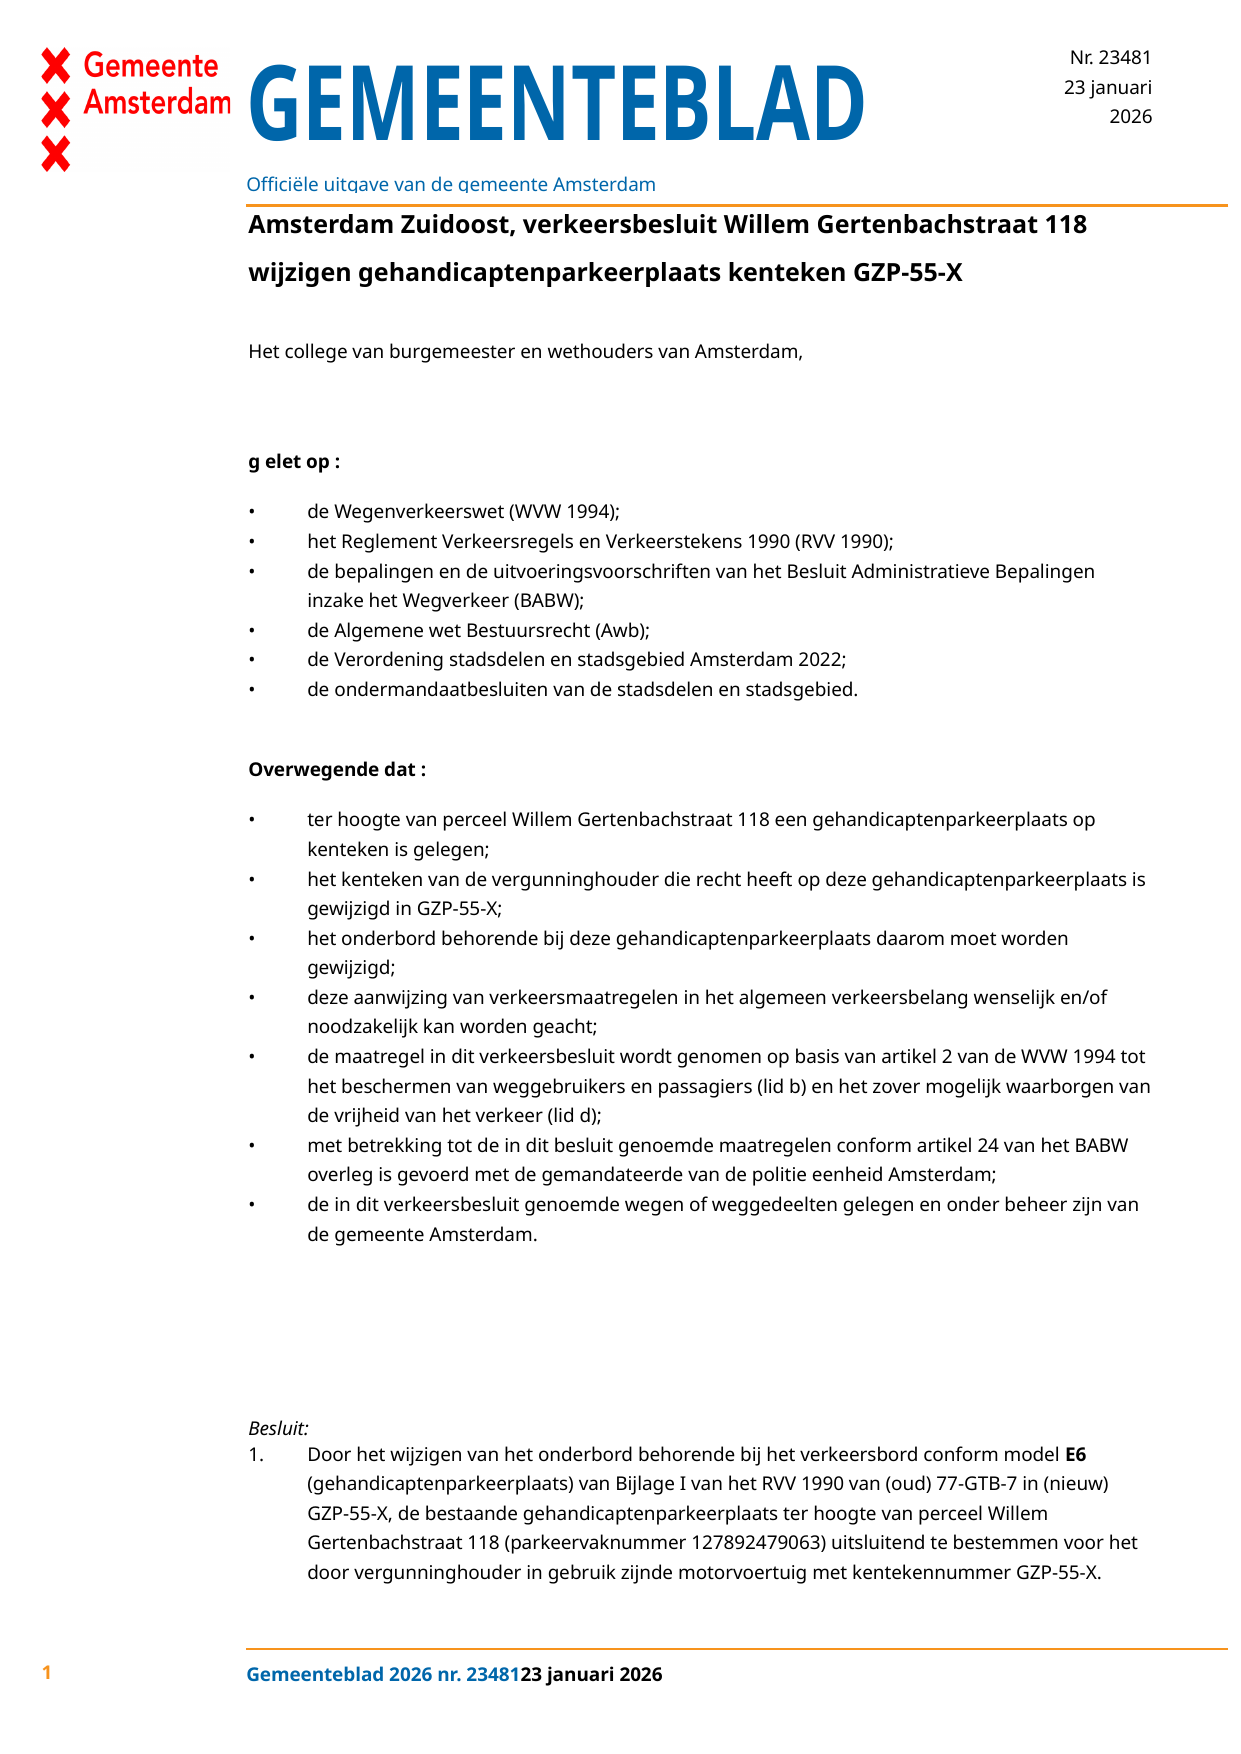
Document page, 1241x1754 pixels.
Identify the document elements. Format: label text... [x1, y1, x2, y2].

list het kenteken van de vergunninghouder die recht heeft op deze gehandicaptenparkeerplaats is gewijzigd in GZP-55-X; [248, 866, 1152, 921]
list Door het wijzigen van het onderbord behorende bij het verkeersbord conform model E6 (gehandicaptenparkeerplaats) van Bijlage I van het RVV 1990 van (oud) 77-GTB-7 in (nieuw) GZP-55-X, de bestaande gehandicaptenparkeerplaats ter hoogte van perceel Willem Gertenbachstraat 118 (parkeervaknummer 127892479063) uitsluitend te bestemmen voor het door vergunninghouder in gebruik zijnde motorvoertuig met kentekennummer GZP-55-X. [248, 1441, 1152, 1585]
list de in dit verkeersbesluit genoemde wegen of weggedeelten gelegen en onder beheer zijn van de gemeente Amsterdam. [248, 1191, 1152, 1246]
text Het college van burgemeester en wethouders van Amsterdam, [248, 339, 1152, 364]
list de maatregel in dit verkeersbesluit wordt genomen op basis van artikel 2 van de WVW 1994 tot het beschermen van weggebruikers en passagiers (lid b) en het zover mogelijk waarborgen van de vrijheid van het verkeer (lid d); [248, 1043, 1152, 1128]
list de bepalingen en de uitvoeringsvoorschriften van het Besluit Administratieve Bepalingen inzake het Wegverkeer (BABW); [248, 558, 1152, 613]
list deze aanwijzing van verkeersmaatregelen in het algemeen verkeersbelang wenselijk en/of noodzakelijk kan worden geacht; [248, 984, 1152, 1039]
list de Algemene wet Bestuursrecht (Awb); [248, 617, 1152, 643]
picture [41, 47, 231, 172]
text Besluit: [248, 1415, 1152, 1441]
list ter hoogte van perceel Willem Gertenbachstraat 118 een gehandicaptenparkeerplaats op kenteken is gelegen; [248, 807, 1152, 862]
list met betrekking tot de in dit besluit genoemde maatregelen conform artikel 24 van het BABW overleg is gevoerd met de gemandateerde van de politie eenheid Amsterdam; [248, 1132, 1152, 1187]
list het onderbord behorende bij deze gehandicaptenparkeerplaats daarom moet worden gewijzigd; [248, 925, 1152, 980]
list de ondermandaatbesluiten van de stadsdelen en stadsgebied. [248, 676, 1152, 702]
list het Reglement Verkeersregels en Verkeerstekens 1990 (RVV 1990); [248, 528, 1152, 554]
list de Wegenverkeerswet (WVW 1994); [248, 499, 1152, 524]
text Overwegende dat : [248, 756, 1152, 782]
text Amsterdam Zuidoost, verkeersbesluit Willem Gertenbachstraat 118 wijzigen gehandicaptenparkeerplaats kenteken GZP-55-X [248, 207, 1152, 288]
list de Verordening stadsdelen en stadsgebied Amsterdam 2022; [248, 647, 1152, 672]
text g elet op : [248, 448, 1152, 474]
